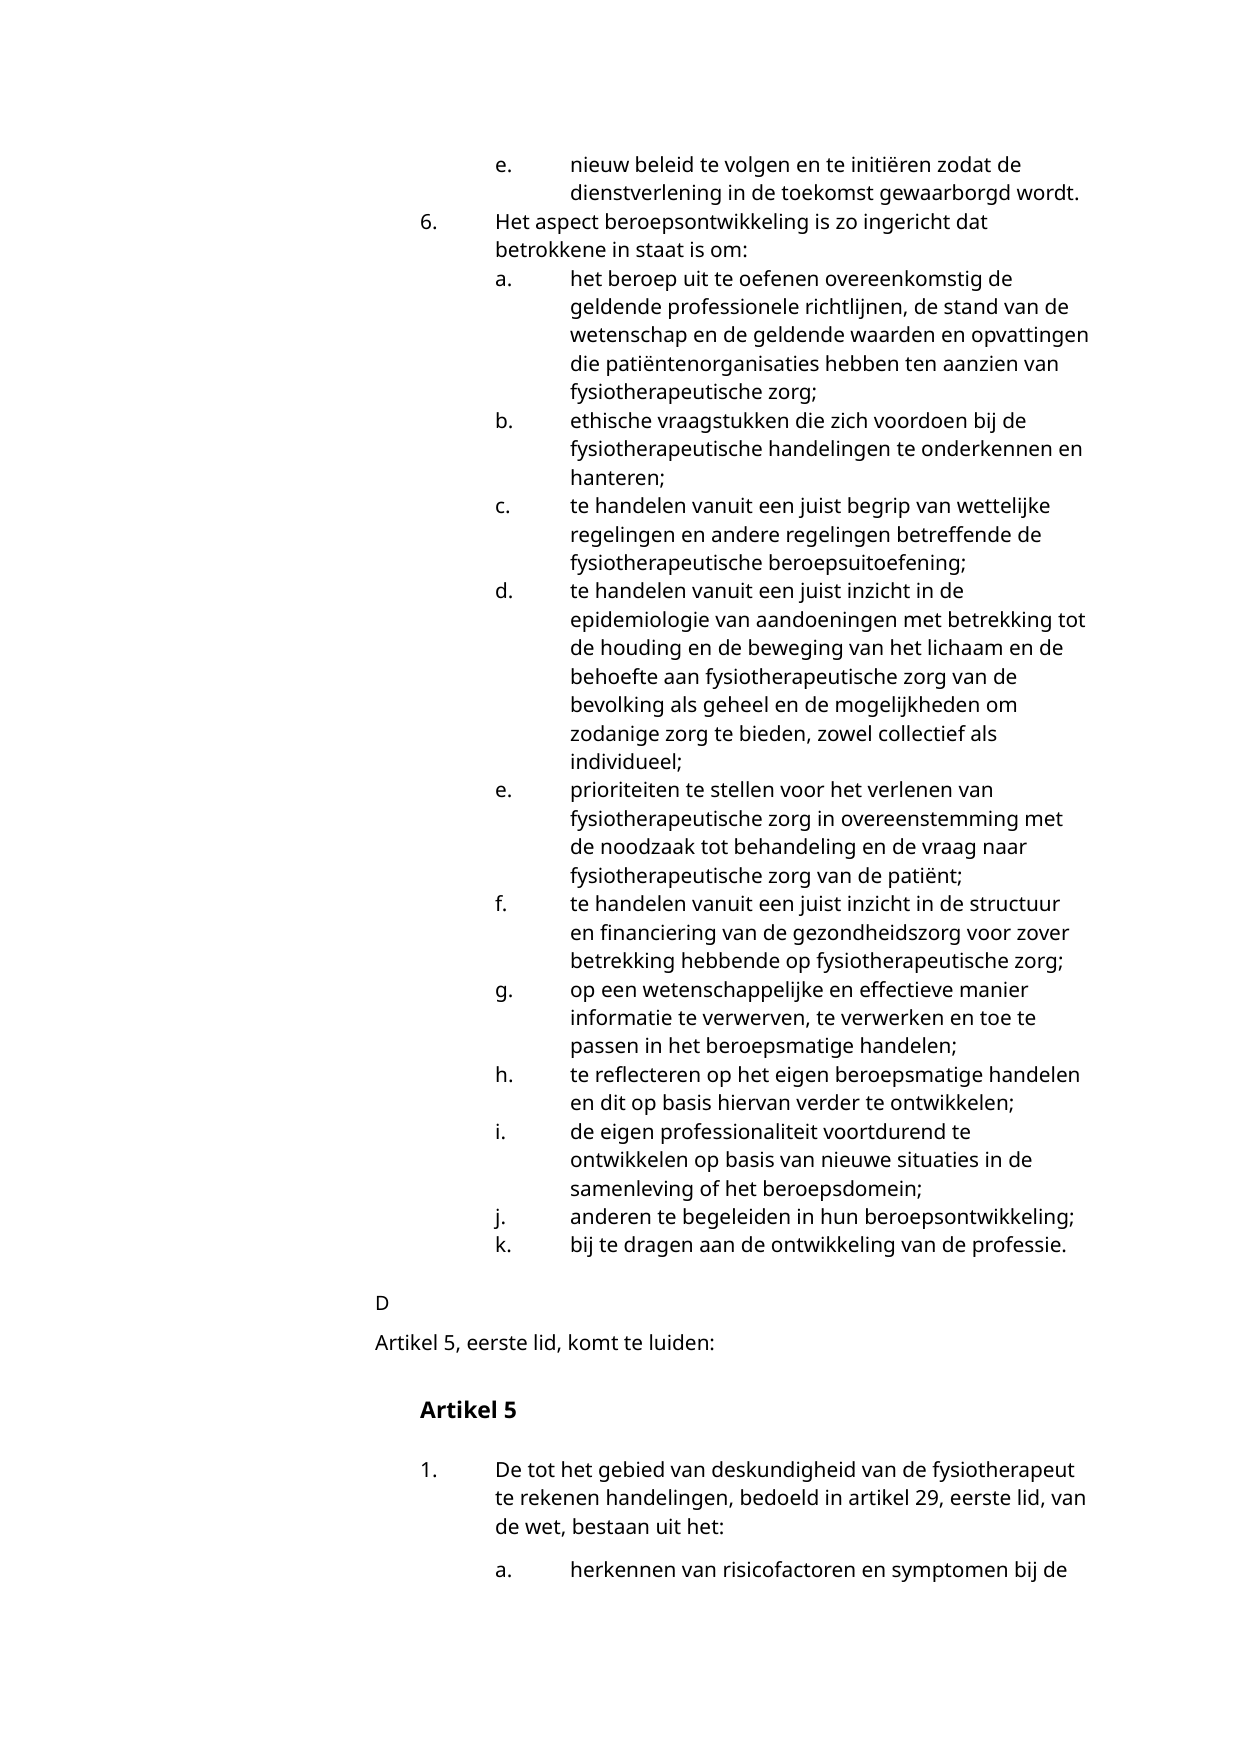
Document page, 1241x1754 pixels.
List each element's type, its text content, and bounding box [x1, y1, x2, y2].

list nieuw beleid te volgen en te initiëren zodat de dienstverlening in de toekomst gewaarborgd wordt. [495, 150, 1090, 207]
list het beroep uit te oefenen overeenkomstig de geldende professionele richtlijnen, de stand van de wetenschap en de geldende waarden en opvattingen die patiëntenorganisaties hebben ten aanzien van fysiotherapeutische zorg; [495, 264, 1090, 406]
list bij te dragen aan de ontwikkeling van de professie. [495, 1231, 1090, 1259]
list De tot het gebied van deskundigheid van de fysiotherapeut te rekenen handelingen, bedoeld in artikel 29, eerste lid, van de wet, bestaan uit het: [420, 1455, 1090, 1540]
subtitle Artikel 5 [420, 1394, 1090, 1425]
list te handelen vanuit een juist inzicht in de structuur en financiering van de gezondheidszorg voor zover betrekking hebbende op fysiotherapeutische zorg; [495, 889, 1090, 975]
list anderen te begeleiden in hun beroepsontwikkeling; [495, 1202, 1090, 1231]
list prioriteiten te stellen voor het verlenen van fysiotherapeutische zorg in overeenstemming met de noodzaak tot behandeling en de vraag naar fysiotherapeutische zorg van de patiënt; [495, 776, 1090, 889]
text Artikel 5, eerste lid, komt te luiden: [375, 1328, 1090, 1356]
list herkennen van risicofactoren en symptomen bij de [495, 1555, 1090, 1584]
list te handelen vanuit een juist begrip van wettelijke regelingen en andere regelingen betreffende de fysiotherapeutische beroepsuitoefening; [495, 491, 1090, 577]
list te reflecteren op het eigen beroepsmatige handelen en dit op basis hiervan verder te ontwikkelen; [495, 1060, 1090, 1117]
text D [375, 1289, 1090, 1316]
list te handelen vanuit een juist inzicht in de epidemiologie van aandoeningen met betrekking tot de houding en de beweging van het lichaam en de behoefte aan fysiotherapeutische zorg van de bevolking als geheel en de mogelijkheden om zodanige zorg te bieden, zowel collectief als individueel; [495, 577, 1090, 776]
list Het aspect beroepsontwikkeling is zo ingericht dat betrokkene in staat is om: [420, 207, 1090, 264]
list ethische vraagstukken die zich voordoen bij de fysiotherapeutische handelingen te onderkennen en hanteren; [495, 406, 1090, 491]
list de eigen professionaliteit voortdurend te ontwikkelen op basis van nieuwe situaties in de samenleving of het beroepsdomein; [495, 1117, 1090, 1202]
list op een wetenschappelijke en effectieve manier informatie te verwerven, te verwerken en toe te passen in het beroepsmatige handelen; [495, 975, 1090, 1060]
